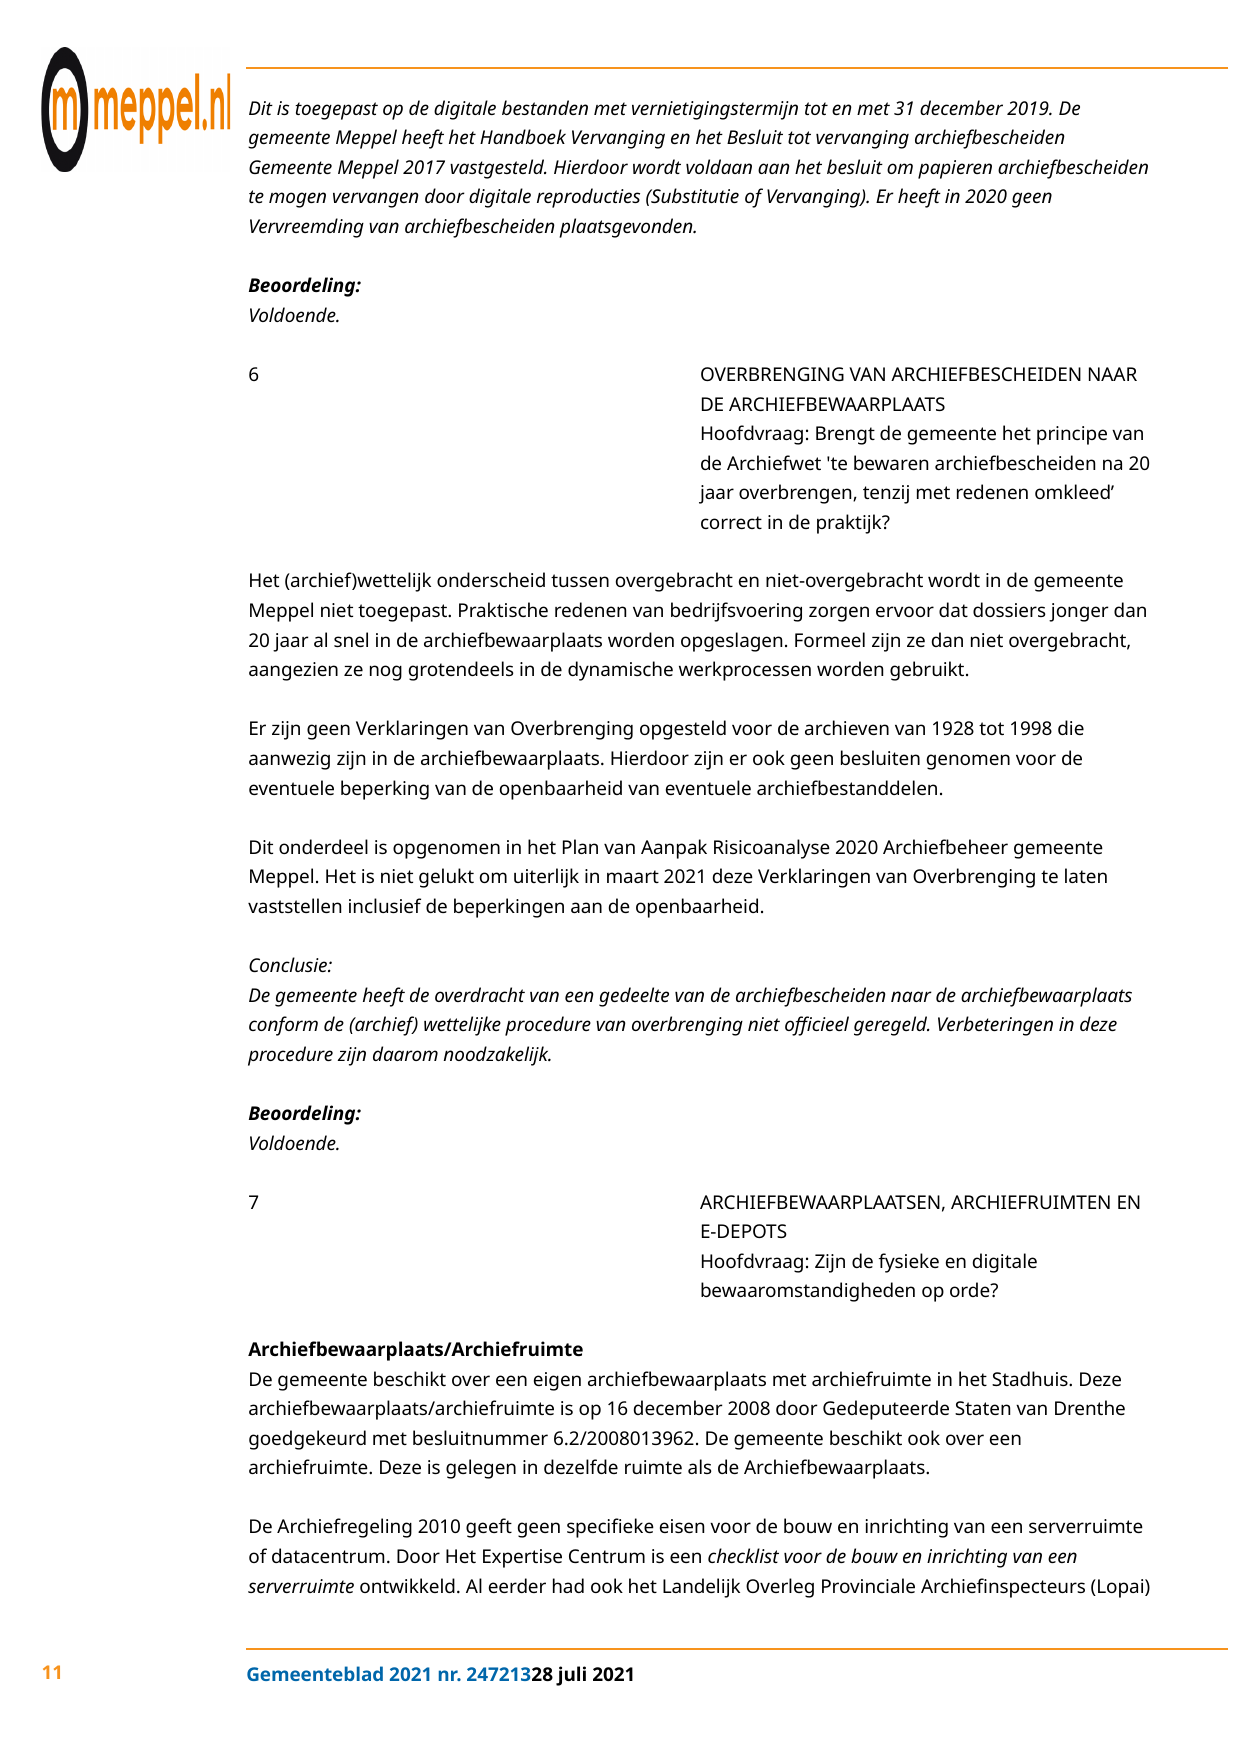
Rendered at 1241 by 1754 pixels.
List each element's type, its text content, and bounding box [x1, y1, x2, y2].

table_header 7 [248, 1189, 700, 1303]
text De gemeente heeft de overdracht van een gedeelte van de archiefbescheiden naar de archiefbewaarplaats conform de (archief) wettelijke procedure van overbrenging niet officieel geregeld. Verbeteringen in deze procedure zijn daarom noodzakelijk. [248, 982, 1152, 1067]
text Beoordeling: [248, 272, 1152, 298]
text De Archiefregeling 2010 geeft geen specifieke eisen voor de bouw en inrichting van een serverruimte of datacentrum. Door Het Expertise Centrum is een checklist voor de bouw en inrichting van een serverruimte ontwikkeld. Al eerder had ook het Landelijk Overleg Provinciale Archiefinspecteurs (Lopai) [248, 1514, 1152, 1599]
text Het (archief)wettelijk onderscheid tussen overgebracht en niet-overgebracht wordt in de gemeente Meppel niet toegepast. Praktische redenen van bedrijfsvoering zorgen ervoor dat dossiers jonger dan 20 jaar al snel in de archiefbewaarplaats worden opgeslagen. Formeel zijn ze dan niet overgebracht, aangezien ze nog grotendeels in de dynamische werkprocessen worden gebruikt. [248, 568, 1152, 682]
table_header OVERBRENGING VAN ARCHIEFBESCHEIDEN NAAR DE ARCHIEFBEWAARPLAATS Hoofdvraag: Brengt de gemeente het principe van de Archiefwet 'te bewaren archiefbescheiden na 20 jaar overbrengen, tenzij met redenen omkleed’ correct in de praktijk? [700, 361, 1152, 535]
picture [41, 47, 231, 172]
text De gemeente beschikt over een eigen archiefbewaarplaats met archiefruimte in het Stadhuis. Deze archiefbewaarplaats/archiefruimte is op 16 december 2008 door Gedeputeerde Staten van Drenthe goedgekeurd met besluitnummer 6.2/2008013962. De gemeente beschikt ook over een archiefruimte. Deze is gelegen in dezelfde ruimte als de Archiefbewaarplaats. [248, 1366, 1152, 1480]
text Archiefbewaarplaats/Archiefruimte [248, 1336, 1152, 1362]
text Beoordeling: [248, 1100, 1152, 1126]
table_header 6 [248, 361, 700, 535]
text Er zijn geen Verklaringen van Overbrenging opgesteld voor de archieven van 1928 tot 1998 die aanwezig zijn in de archiefbewaarplaats. Hierdoor zijn er ook geen besluiten genomen voor de eventuele beperking van de openbaarheid van eventuele archiefbestanddelen. [248, 716, 1152, 800]
text Conclusie: [248, 952, 1152, 978]
table_header ARCHIEFBEWAARPLAATSEN, ARCHIEFRUIMTEN EN E-DEPOTS Hoofdvraag: Zijn de fysieke en digitale bewaaromstandigheden op orde? [700, 1189, 1152, 1303]
text Dit is toegepast op de digitale bestanden met vernietigingstermijn tot en met 31 december 2019. De gemeente Meppel heeft het Handboek Vervanging en het Besluit tot vervanging archiefbescheiden Gemeente Meppel 2017 vastgesteld. Hierdoor wordt voldaan aan het besluit om papieren archiefbescheiden te mogen vervangen door digitale reproducties (Substitutie of Vervanging). Er heeft in 2020 geen Vervreemding van archiefbescheiden plaatsgevonden. [248, 95, 1152, 239]
text Voldoende. [248, 1130, 1152, 1155]
text Voldoende. [248, 302, 1152, 328]
text Dit onderdeel is opgenomen in het Plan van Aanpak Risicoanalyse 2020 Archiefbeheer gemeente Meppel. Het is niet gelukt om uiterlijk in maart 2021 deze Verklaringen van Overbrenging te laten vaststellen inclusief de beperkingen aan de openbaarheid. [248, 834, 1152, 919]
